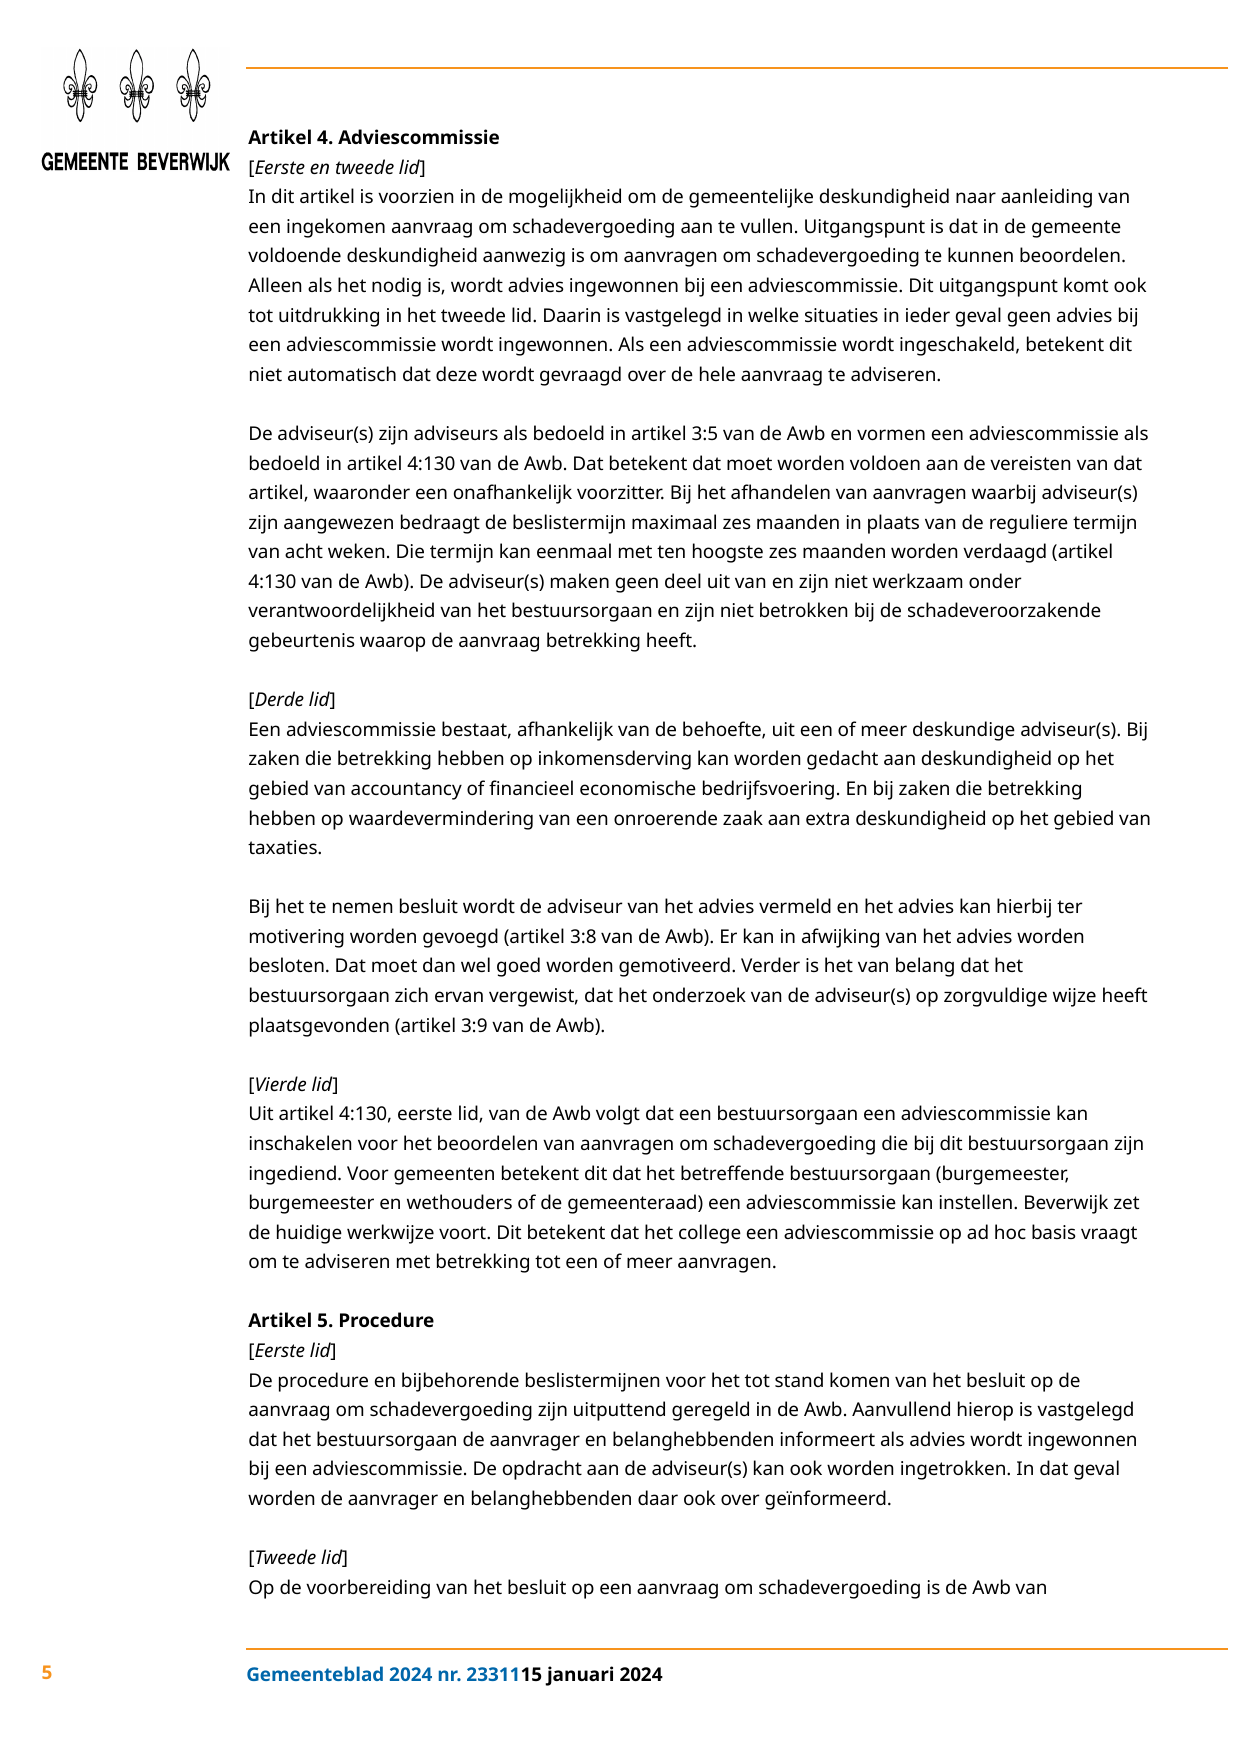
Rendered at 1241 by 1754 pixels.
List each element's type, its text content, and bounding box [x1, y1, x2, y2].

picture [41, 47, 231, 172]
text Een adviescommissie bestaat, afhankelijk van de behoefte, uit een of meer deskundige adviseur(s). Bij zaken die betrekking hebben op inkomensderving kan worden gedacht aan deskundigheid op het gebied van accountancy of financieel economische bedrijfsvoering. En bij zaken die betrekking hebben op waardevermindering van een onroerende zaak aan extra deskundigheid op het gebied van taxaties. [248, 716, 1152, 860]
text [Vierde lid] [248, 1071, 1152, 1097]
text Bij het te nemen besluit wordt de adviseur van het advies vermeld en het advies kan hierbij ter motivering worden gevoegd (artikel 3:8 van de Awb). Er kan in afwijking van het advies worden besloten. Dat moet dan wel goed worden gemotiveerd. Verder is het van belang dat het bestuursorgaan zich ervan vergewist, dat het onderzoek van de adviseur(s) op zorgvuldige wijze heeft plaatsgevonden (artikel 3:9 van de Awb). [248, 893, 1152, 1038]
text Artikel 5. Procedure [248, 1308, 1152, 1333]
text Artikel 4. Adviescommissie [248, 124, 1152, 150]
text In dit artikel is voorzien in de mogelijkheid om de gemeentelijke deskundigheid naar aanleiding van een ingekomen aanvraag om schadevergoeding aan te vullen. Uitgangspunt is dat in de gemeente voldoende deskundigheid aanwezig is om aanvragen om schadevergoeding te kunnen beoordelen. Alleen als het nodig is, wordt advies ingewonnen bij een adviescommissie. Dit uitgangspunt komt ook tot uitdrukking in het tweede lid. Daarin is vastgelegd in welke situaties in ieder geval geen advies bij een adviescommissie wordt ingewonnen. Als een adviescommissie wordt ingeschakeld, betekent dit niet automatisch dat deze wordt gevraagd over de hele aanvraag te adviseren. [248, 183, 1152, 387]
text Uit artikel 4:130, eerste lid, van de Awb volgt dat een bestuursorgaan een adviescommissie kan inschakelen voor het beoordelen van aanvragen om schadevergoeding die bij dit bestuursorgaan zijn ingediend. Voor gemeenten betekent dit dat het betreffende bestuursorgaan (burgemeester, burgemeester en wethouders of de gemeenteraad) een adviescommissie kan instellen. Beverwijk zet de huidige werkwijze voort. Dit betekent dat het college een adviescommissie op ad hoc basis vraagt om te adviseren met betrekking tot een of meer aanvragen. [248, 1101, 1152, 1274]
text Op de voorbereiding van het besluit op een aanvraag om schadevergoeding is de Awb van [248, 1574, 1152, 1600]
text [Derde lid] [248, 686, 1152, 712]
text [Eerste lid] [248, 1337, 1152, 1363]
text De adviseur(s) zijn adviseurs als bedoeld in artikel 3:5 van de Awb en vormen een adviescommissie als bedoeld in artikel 4:130 van de Awb. Dat betekent dat moet worden voldoen aan de vereisten van dat artikel, waaronder een onafhankelijk voorzitter. Bij het afhandelen van aanvragen waarbij adviseur(s) zijn aangewezen bedraagt de beslistermijn maximaal zes maanden in plaats van de reguliere termijn van acht weken. Die termijn kan eenmaal met ten hoogste zes maanden worden verdaagd (artikel 4:130 van de Awb). De adviseur(s) maken geen deel uit van en zijn niet werkzaam onder verantwoordelijkheid van het bestuursorgaan en zijn niet betrokken bij de schadeveroorzakende gebeurtenis waarop de aanvraag betrekking heeft. [248, 420, 1152, 653]
text [Tweede lid] [248, 1544, 1152, 1570]
text De procedure en bijbehorende beslistermijnen voor het tot stand komen van het besluit op de aanvraag om schadevergoeding zijn uitputtend geregeld in de Awb. Aanvullend hierop is vastgelegd dat het bestuursorgaan de aanvrager en belanghebbenden informeert als advies wordt ingewonnen bij een adviescommissie. De opdracht aan de adviseur(s) kan ook worden ingetrokken. In dat geval worden de aanvrager en belanghebbenden daar ook over geïnformeerd. [248, 1367, 1152, 1511]
text [Eerste en tweede lid] [248, 154, 1152, 180]
